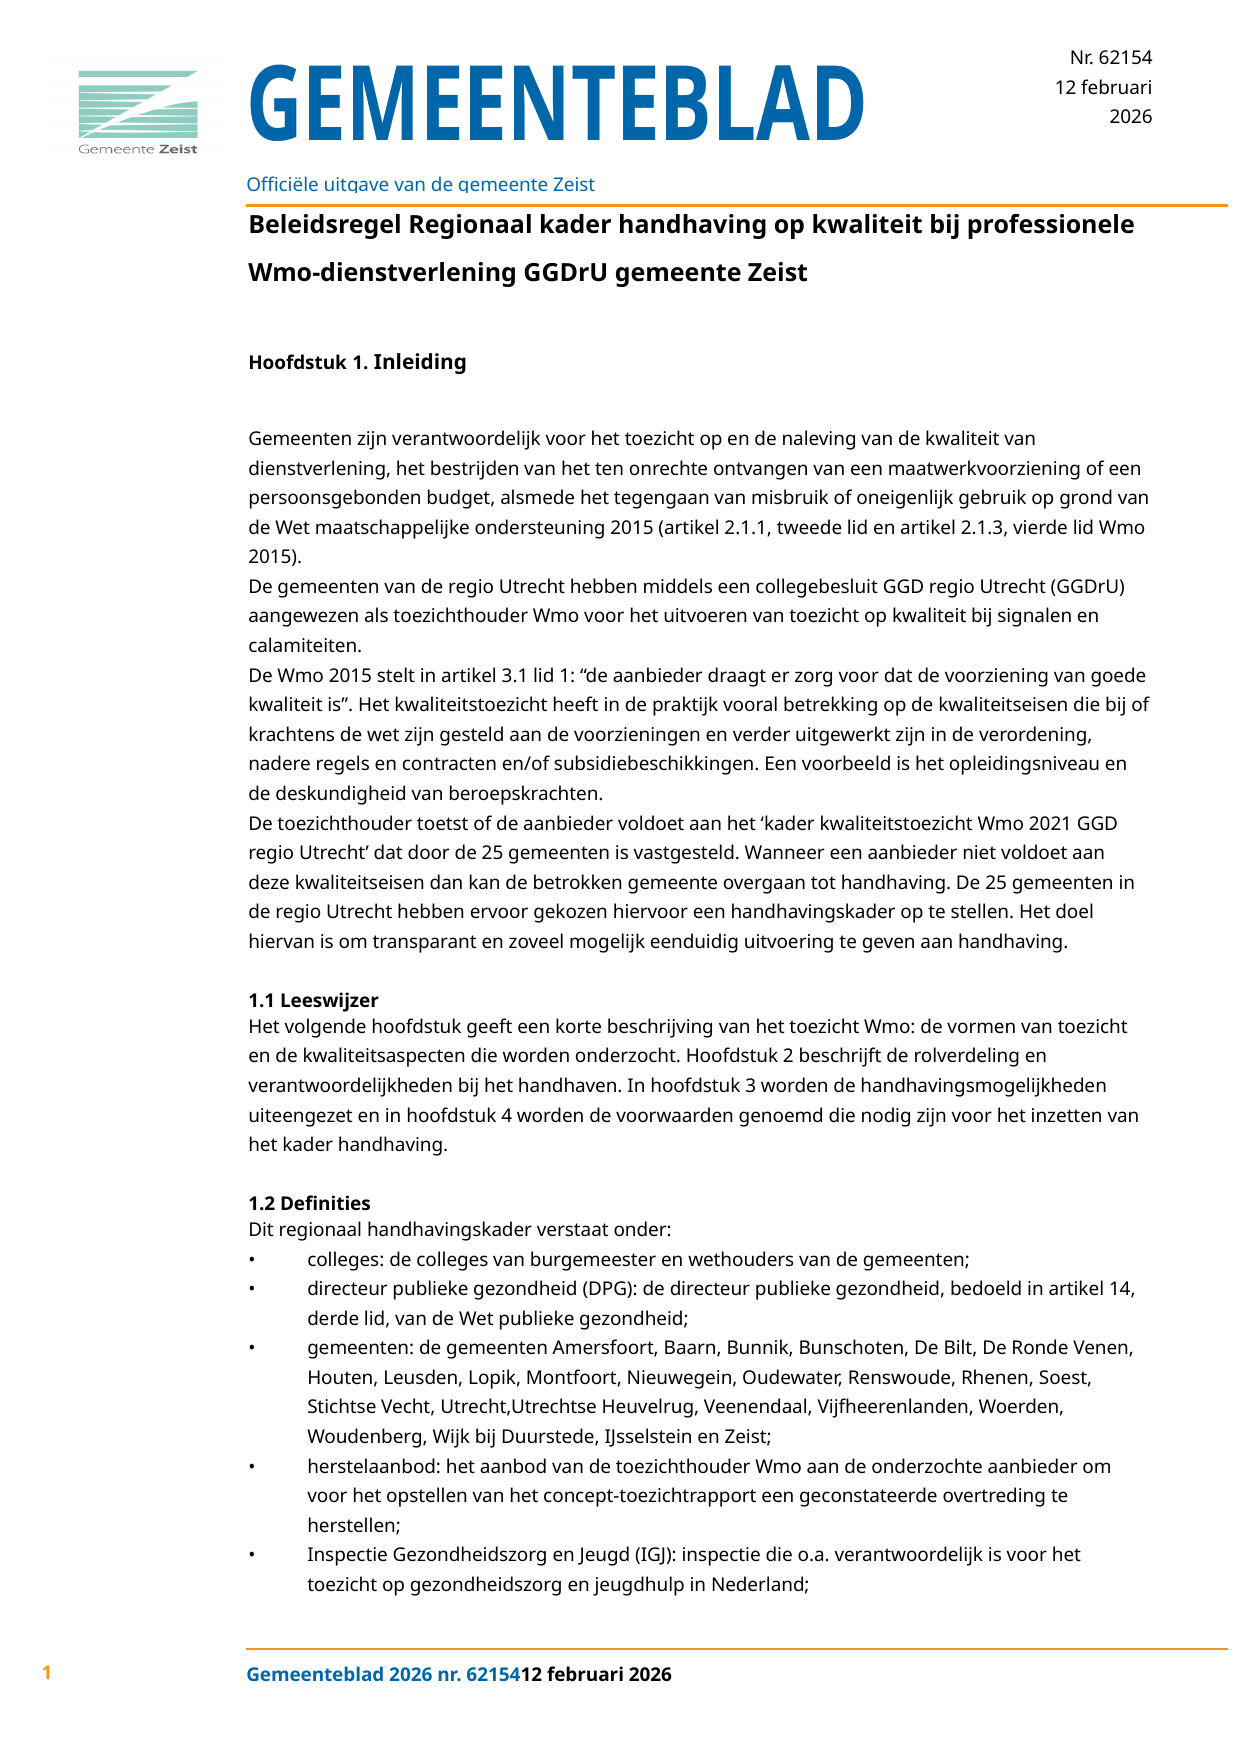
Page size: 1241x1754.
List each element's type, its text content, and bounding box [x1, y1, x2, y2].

text De Wmo 2015 stelt in artikel 3.1 lid 1: “de aanbieder draagt er zorg voor dat de voorziening van goede kwaliteit is”. Het kwaliteitstoezicht heeft in de praktijk vooral betrekking op de kwaliteitseisen die bij of krachtens de wet zijn gesteld aan de voorzieningen en verder uitgewerkt zijn in de verordening, nadere regels en contracten en/of subsidiebeschikkingen. Een voorbeeld is het opleidingsniveau en de deskundigheid van beroepskrachten. [248, 662, 1152, 806]
list directeur publieke gezondheid (DPG): de directeur publieke gezondheid, bedoeld in artikel 14, derde lid, van de Wet publieke gezondheid; [248, 1275, 1152, 1331]
text 1.1 Leeswijzer [248, 987, 1152, 1013]
list Inspectie Gezondheidszorg en Jeugd (IGJ): inspectie die o.a. verantwoordelijk is voor het toezicht op gezondheidszorg en jeugdhulp in Nederland; [248, 1542, 1152, 1597]
text De toezichthouder toetst of de aanbieder voldoet aan het ‘kader kwaliteitstoezicht Wmo 2021 GGD regio Utrecht’ dat door de 25 gemeenten is vastgesteld. Wanneer een aanbieder niet voldoet aan deze kwaliteitseisen dan kan de betrokken gemeente overgaan tot handhaving. De 25 gemeenten in de regio Utrecht hebben ervoor gekozen hiervoor een handhavingskader op te stellen. Het doel hiervan is om transparant en zoveel mogelijk eenduidig uitvoering te geven aan handhaving. [248, 810, 1152, 954]
text Beleidsregel Regionaal kader handhaving op kwaliteit bij professionele Wmo-dienstverlening GGDrU gemeente Zeist [248, 207, 1152, 288]
picture [41, 47, 231, 172]
text Gemeenten zijn verantwoordelijk voor het toezicht op en de naleving van de kwaliteit van dienstverlening, het bestrijden van het ten onrechte ontvangen van een maatwerkvoorziening of een persoonsgebonden budget, alsmede het tegengaan van misbruik of oneigenlijk gebruik op grond van de Wet maatschappelijke ondersteuning 2015 (artikel 2.1.1, tweede lid en artikel 2.1.3, vierde lid Wmo 2015). [248, 425, 1152, 569]
list gemeenten: de gemeenten Amersfoort, Baarn, Bunnik, Bunschoten, De Bilt, De Ronde Venen, Houten, Leusden, Lopik, Montfoort, Nieuwegein, Oudewater, Renswoude, Rhenen, Soest, Stichtse Vecht, Utrecht,Utrechtse Heuvelrug, Veenendaal, Vijfheerenlanden, Woerden, Woudenberg, Wijk bij Duurstede, IJsselstein en Zeist; [248, 1334, 1152, 1449]
list colleges: de colleges van burgemeester en wethouders van de gemeenten; [248, 1246, 1152, 1272]
text Dit regionaal handhavingskader verstaat onder: [248, 1216, 1152, 1242]
text Het volgende hoofdstuk geeft een korte beschrijving van het toezicht Wmo: de vormen van toezicht en de kwaliteitsaspecten die worden onderzocht. Hoofdstuk 2 beschrijft de rolverdeling en verantwoordelijkheden bij het handhaven. In hoofdstuk 3 worden de handhavingsmogelijkheden uiteengezet en in hoofdstuk 4 worden de voorwaarden genoemd die nodig zijn voor het inzetten van het kader handhaving. [248, 1013, 1152, 1157]
text De gemeenten van de regio Utrecht hebben middels een collegebesluit GGD regio Utrecht (GGDrU) aangewezen als toezichthouder Wmo voor het uitvoeren van toezicht op kwaliteit bij signalen en calamiteiten. [248, 573, 1152, 658]
list herstelaanbod: het aanbod van de toezichthouder Wmo aan de onderzochte aanbieder om voor het opstellen van het concept-toezichtrapport een geconstateerde overtreding te herstellen; [248, 1453, 1152, 1538]
text Hoofdstuk 1. Inleiding [248, 347, 1152, 376]
text 1.2 Definities [248, 1191, 1152, 1216]
